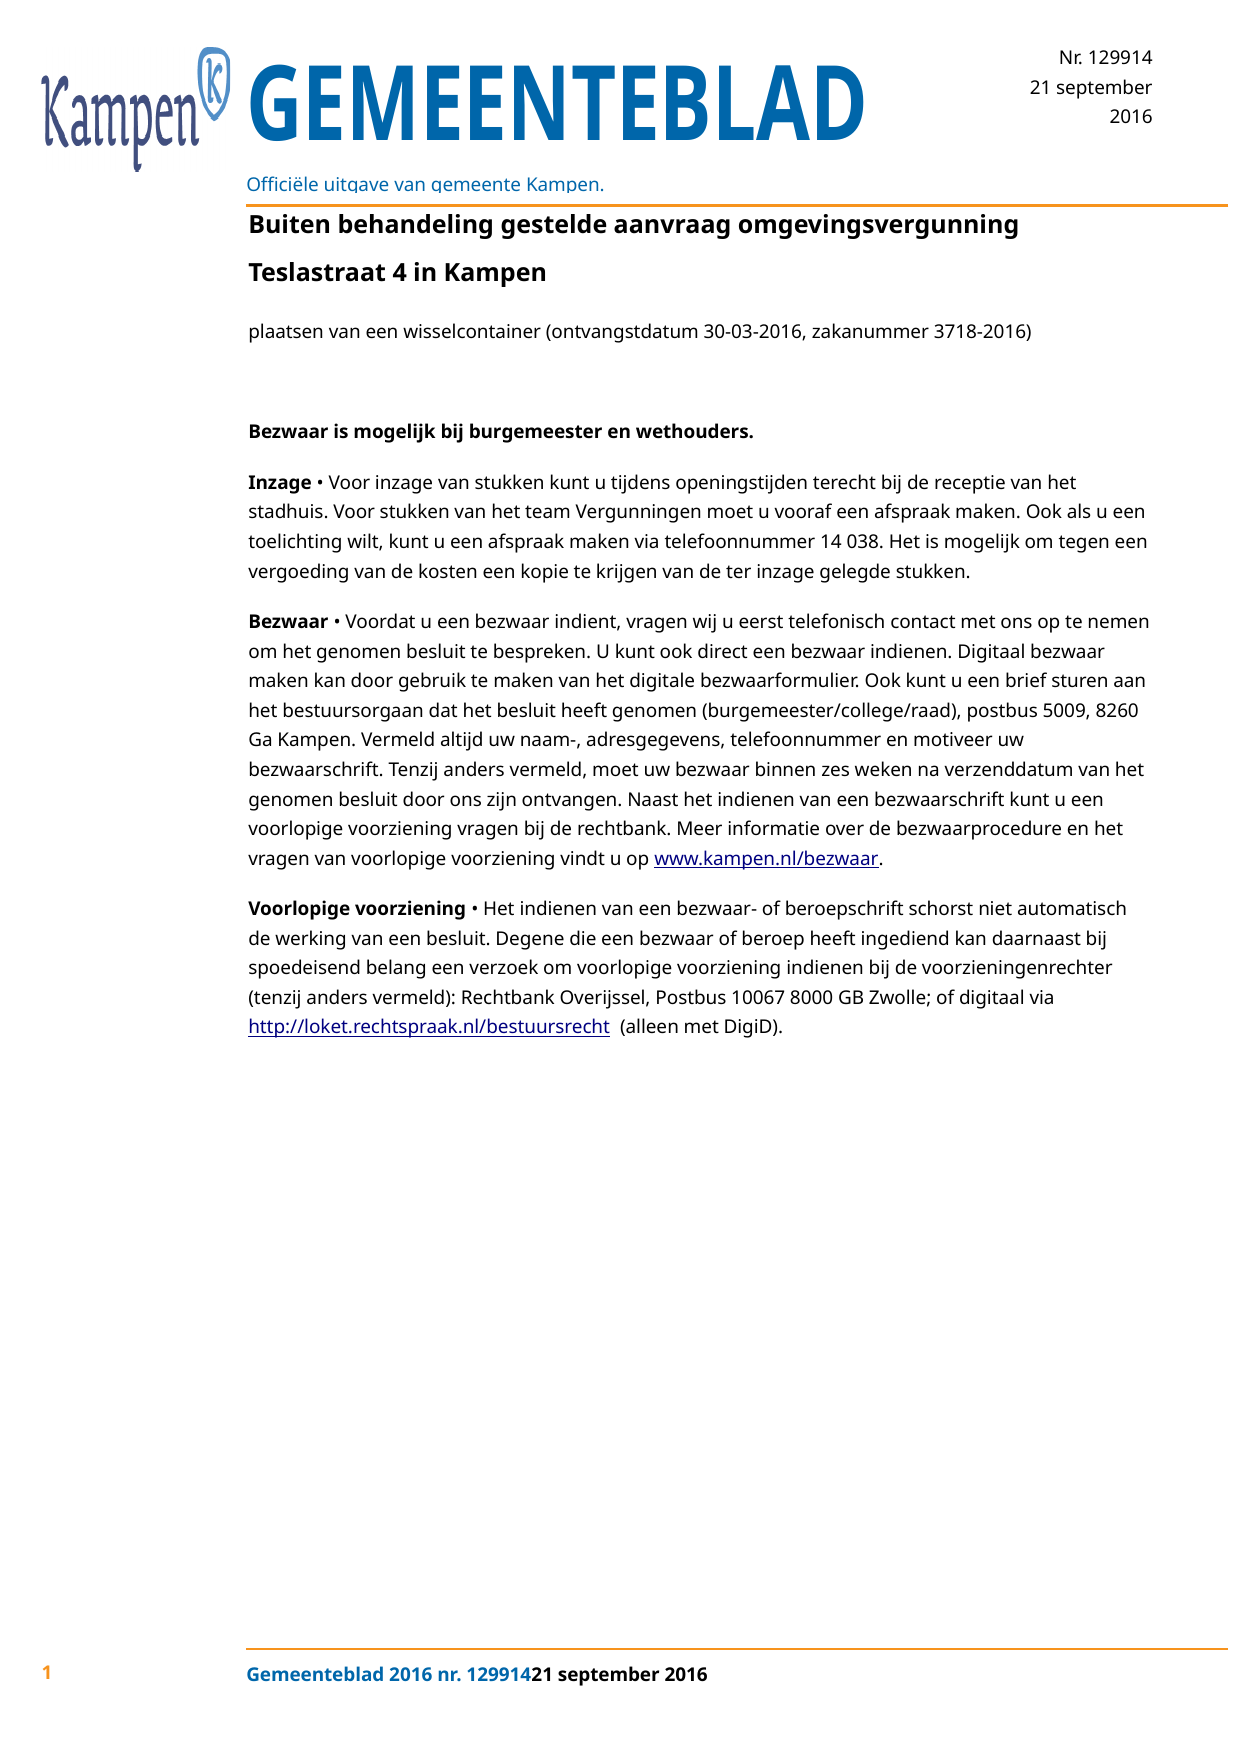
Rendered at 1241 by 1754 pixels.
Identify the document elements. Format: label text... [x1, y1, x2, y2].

text Bezwaar • Voordat u een bezwaar indient, vragen wij u eerst telefonisch contact met ons op te nemen om het genomen besluit te bespreken. U kunt ook direct een bezwaar indienen. Digitaal bezwaar maken kan door gebruik te maken van het digitale bezwaarformulier. Ook kunt u een brief sturen aan het bestuursorgaan dat het besluit heeft genomen (burgemeester/college/raad), postbus 5009, 8260 Ga Kampen. Vermeld altijd uw naam-, adresgegevens, telefoonnummer en motiveer uw bezwaarschrift. Tenzij anders vermeld, moet uw bezwaar binnen zes weken na verzenddatum van het genomen besluit door ons zijn ontvangen. Naast het indienen van een bezwaarschrift kunt u een voorlopige voorziening vragen bij de rechtbank. Meer informatie over de bezwaarprocedure en het vragen van voorlopige voorziening vindt u op www.kampen.nl/bezwaar. [248, 608, 1152, 871]
text Voorlopige voorziening • Het indienen van een bezwaar- of beroepschrift schorst niet automatisch de werking van een besluit. Degene die een bezwaar of beroep heeft ingediend kan daarnaast bij spoedeisend belang een verzoek om voorlopige voorziening indienen bij de voorzieningenrechter (tenzij anders vermeld): Rechtbank Overijssel, Postbus 10067 8000 GB Zwolle; of digitaal via http://loket.rechtspraak.nl/bestuursrecht (alleen met DigiD). [248, 895, 1152, 1039]
text Bezwaar is mogelijk bij burgemeester en wethouders. [248, 419, 1152, 444]
picture [41, 47, 231, 172]
text plaatsen van een wisselcontainer (ontvangstdatum 30-03-2016, zakanummer 3718-2016) [248, 318, 1152, 344]
text Inzage • Voor inzage van stukken kunt u tijdens openingstijden terecht bij de receptie van het stadhuis. Voor stukken van het team Vergunningen moet u vooraf een afspraak maken. Ook als u een toelichting wilt, kunt u een afspraak maken via telefoonnummer 14 038. Het is mogelijk om tegen een vergoeding van de kosten een kopie te krijgen van de ter inzage gelegde stukken. [248, 469, 1152, 584]
text Buiten behandeling gestelde aanvraag omgevingsvergunning Teslastraat 4 in Kampen [248, 207, 1152, 288]
